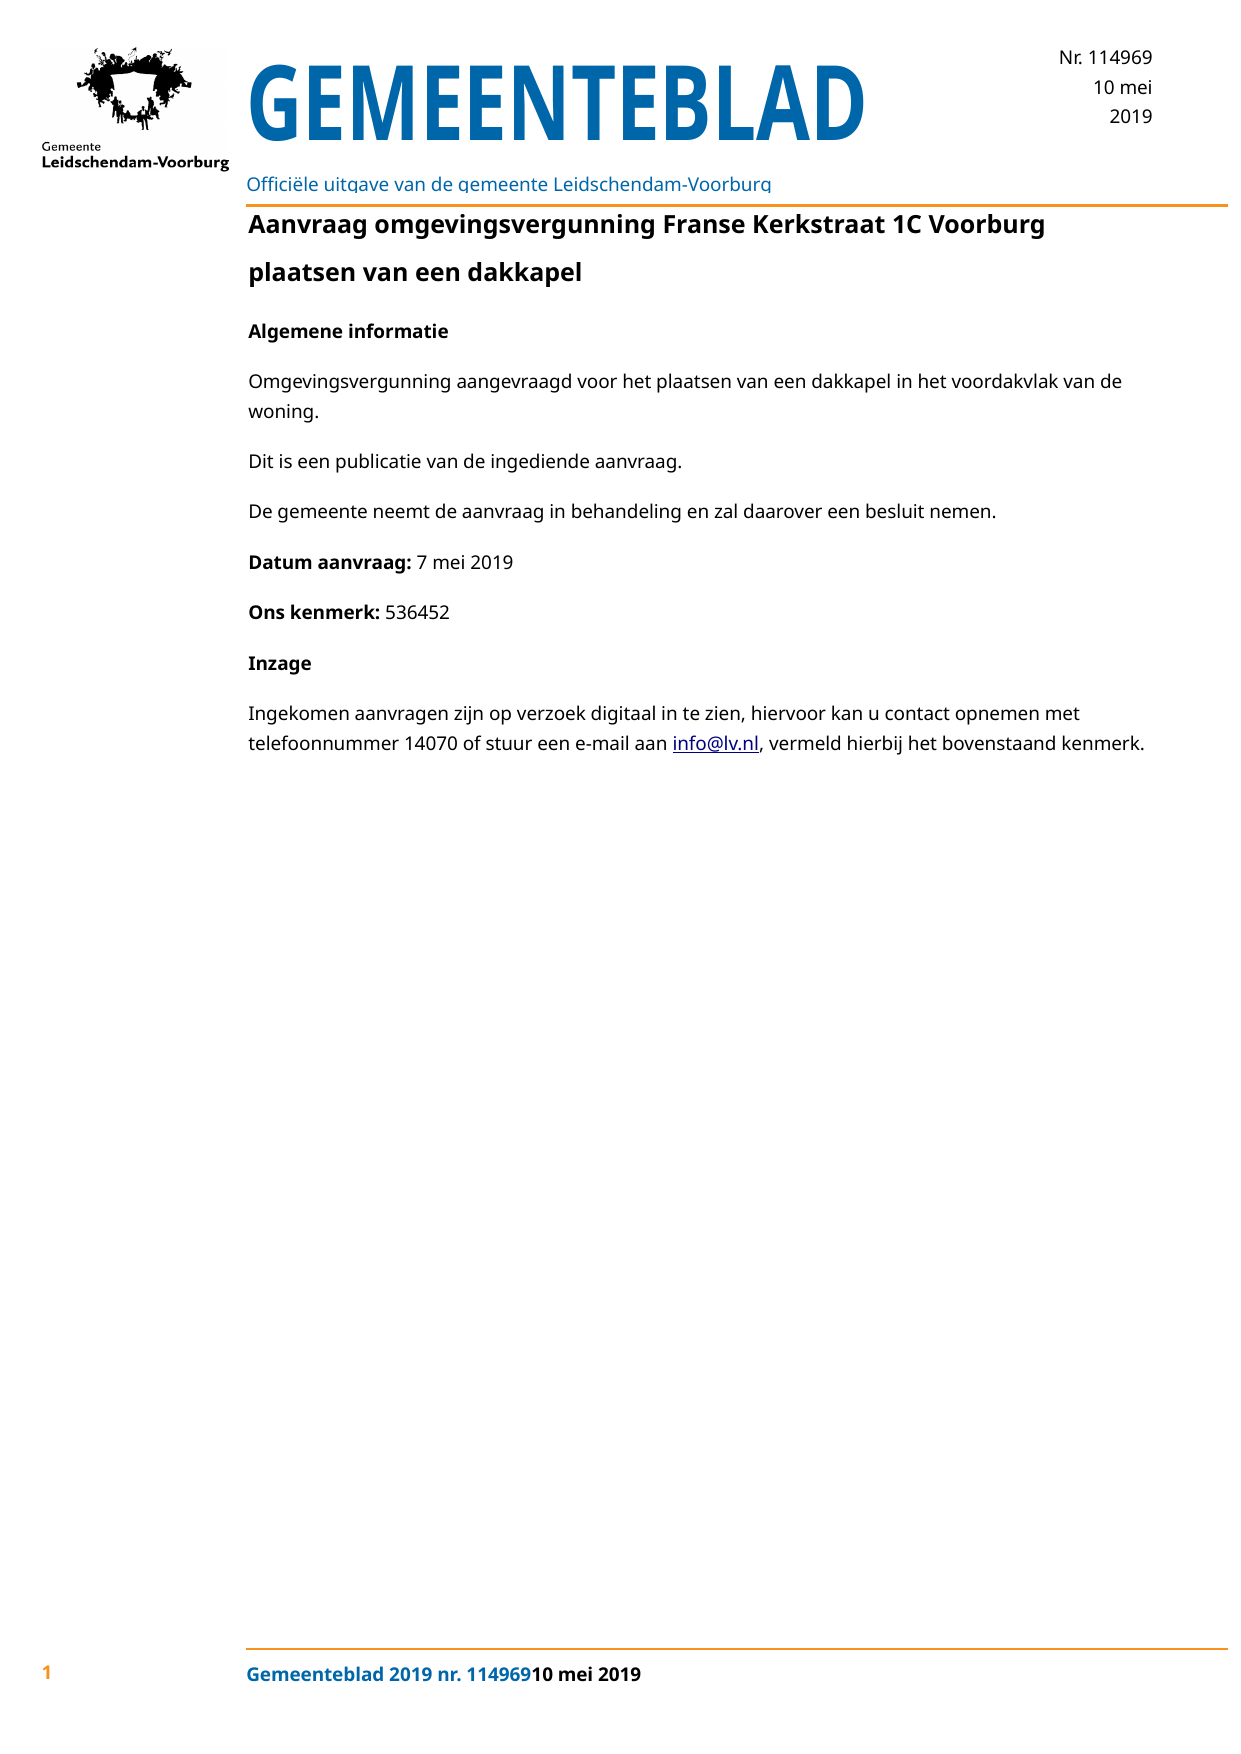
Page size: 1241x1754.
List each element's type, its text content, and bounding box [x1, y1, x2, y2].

picture [41, 47, 231, 172]
text De gemeente neemt de aanvraag in behandeling en zal daarover een besluit nemen. [248, 499, 1152, 524]
text Datum aanvraag: 7 mei 2019 [248, 549, 1152, 575]
text Omgevingsvergunning aangevraagd voor het plaatsen van een dakkapel in het voordakvlak van de woning. [248, 368, 1152, 424]
text Ons kenmerk: 536452 [248, 599, 1152, 625]
text Algemene informatie [248, 318, 1152, 344]
text Ingekomen aanvragen zijn op verzoek digitaal in te zien, hiervoor kan u contact opnemen met telefoonnummer 14070 of stuur een e-mail aan info@lv.nl, vermeld hierbij het bovenstaand kenmerk. [248, 700, 1152, 756]
text Inzage [248, 650, 1152, 676]
text Aanvraag omgevingsvergunning Franse Kerkstraat 1C Voorburg plaatsen van een dakkapel [248, 207, 1152, 288]
text Dit is een publicatie van de ingediende aanvraag. [248, 448, 1152, 474]
